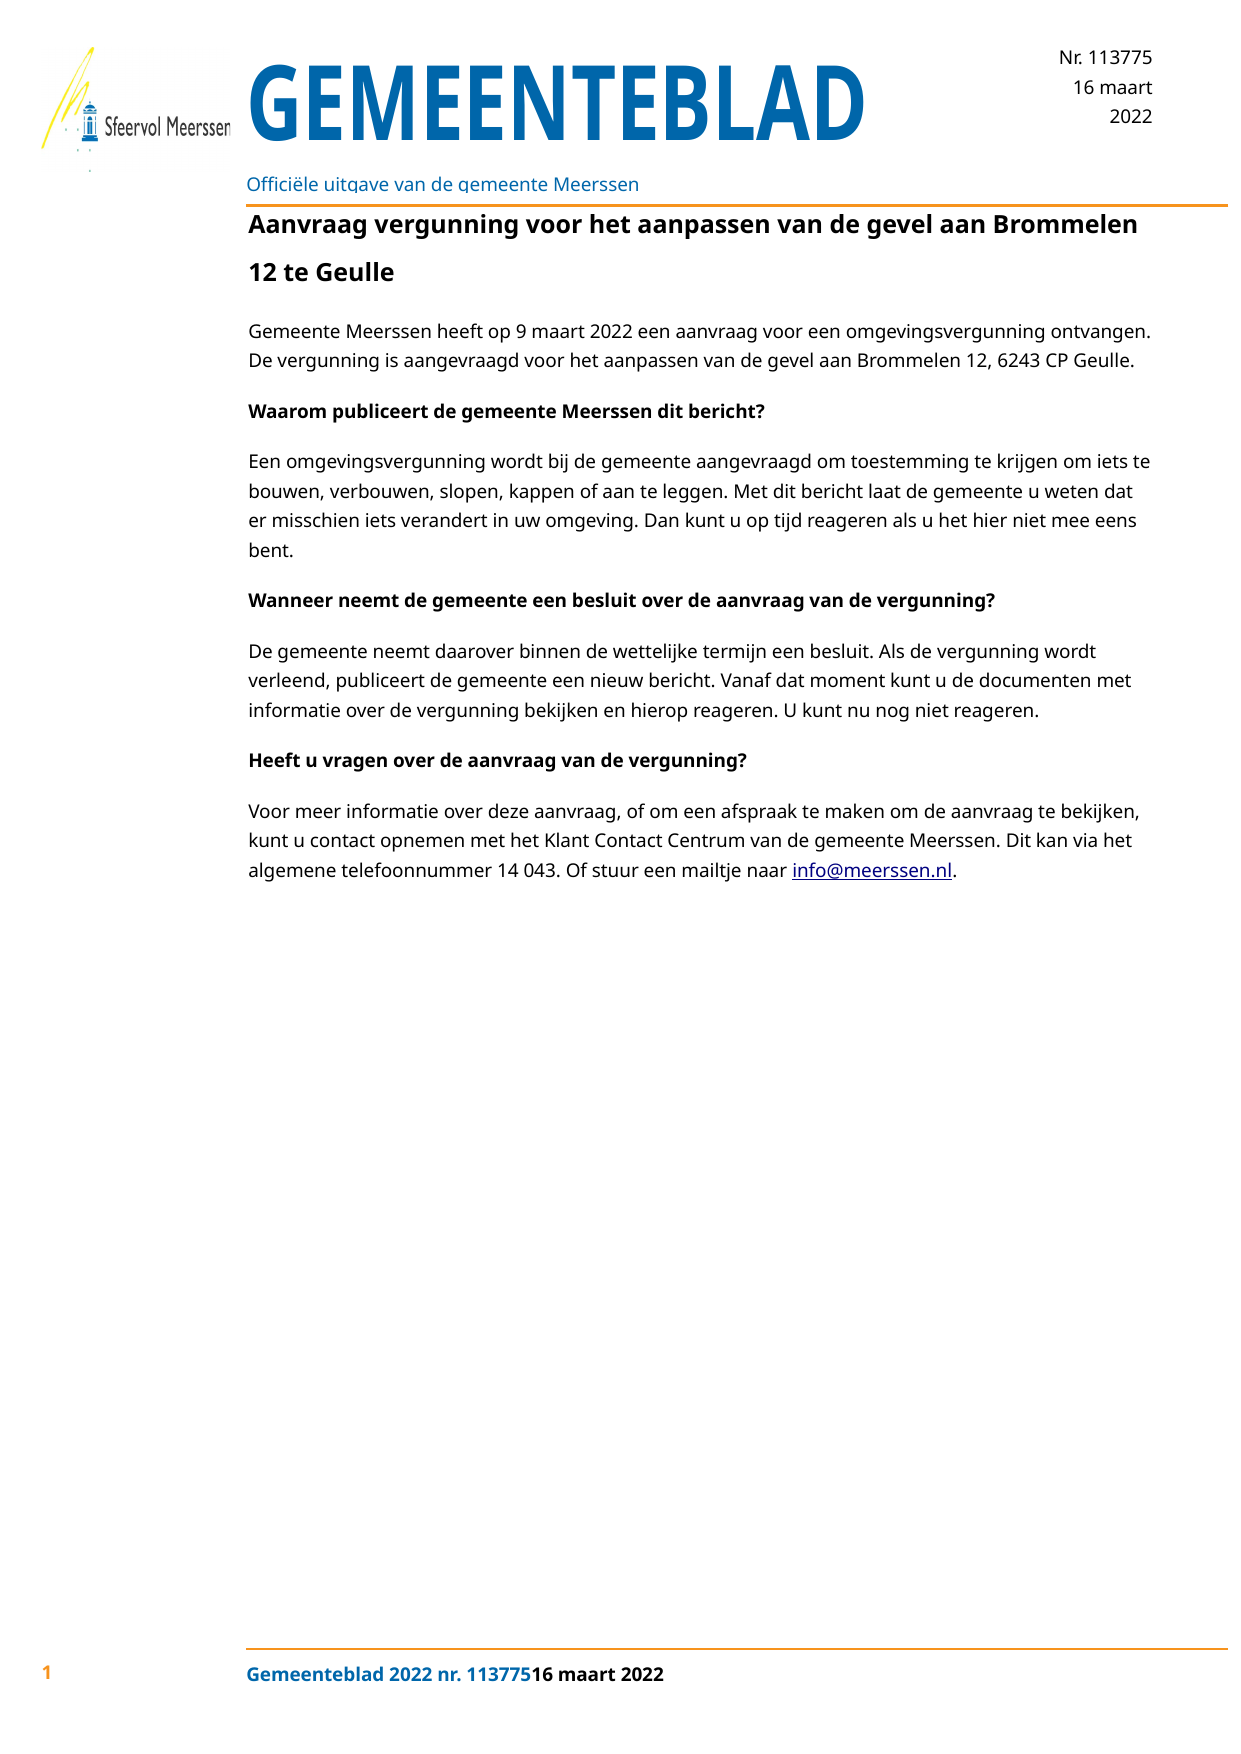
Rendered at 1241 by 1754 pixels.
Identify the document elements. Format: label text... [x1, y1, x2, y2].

text De gemeente neemt daarover binnen de wettelijke termijn een besluit. Als de vergunning wordt verleend, publiceert de gemeente een nieuw bericht. Vanaf dat moment kunt u de documenten met informatie over de vergunning bekijken en hierop reageren. U kunt nu nog niet reageren. [248, 638, 1152, 723]
text Heeft u vragen over de aanvraag van de vergunning? [248, 747, 1152, 773]
text Een omgevingsvergunning wordt bij de gemeente aangevraagd om toestemming te krijgen om iets te bouwen, verbouwen, slopen, kappen of aan te leggen. Met dit bericht laat de gemeente u weten dat er misschien iets verandert in uw omgeving. Dan kunt u op tijd reageren als u het hier niet mee eens bent. [248, 448, 1152, 563]
text Waarom publiceert de gemeente Meerssen dit bericht? [248, 398, 1152, 424]
text Wanneer neemt de gemeente een besluit over de aanvraag van de vergunning? [248, 587, 1152, 613]
text Gemeente Meerssen heeft op 9 maart 2022 een aanvraag voor een omgevingsvergunning ontvangen. De vergunning is aangevraagd voor het aanpassen van de gevel aan Brommelen 12, 6243 CP Geulle. [248, 318, 1152, 373]
picture [41, 47, 231, 172]
text Aanvraag vergunning voor het aanpassen van de gevel aan Brommelen 12 te Geulle [248, 207, 1152, 288]
text Voor meer informatie over deze aanvraag, of om een afspraak te maken om de aanvraag te bekijken, kunt u contact opnemen met het Klant Contact Centrum van de gemeente Meerssen. Dit kan via het algemene telefoonnummer 14 043. Of stuur een mailtje naar info@meerssen.nl. [248, 798, 1152, 883]
